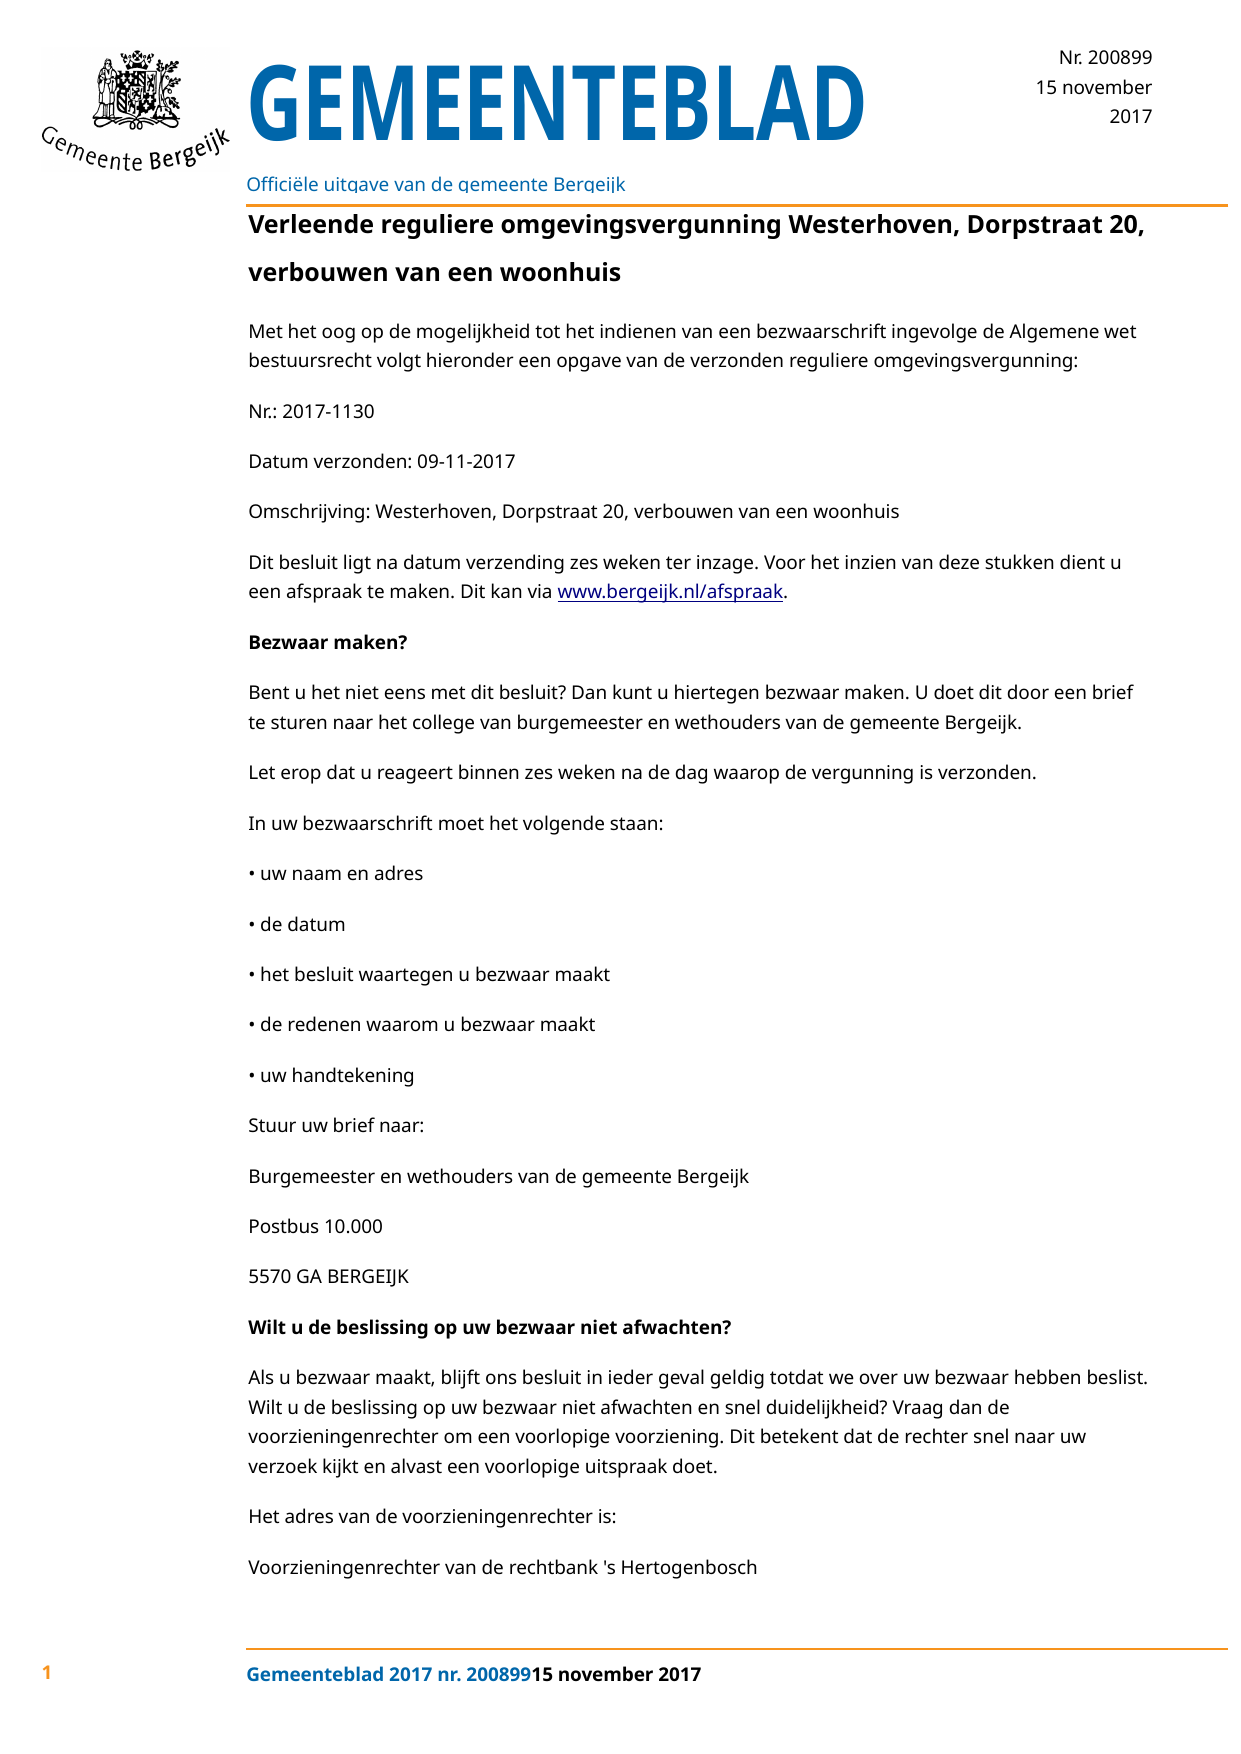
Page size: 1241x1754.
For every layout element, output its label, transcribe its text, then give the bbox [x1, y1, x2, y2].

text • de datum [248, 911, 1152, 937]
text Let erop dat u reageert binnen zes weken na de dag waarop de vergunning is verzonden. [248, 759, 1152, 785]
text Stuur uw brief naar: [248, 1112, 1152, 1138]
text Datum verzonden: 09-11-2017 [248, 448, 1152, 474]
text 5570 GA BERGEIJK [248, 1264, 1152, 1289]
text Verleende reguliere omgevingsvergunning Westerhoven, Dorpstraat 20, verbouwen van een woonhuis [248, 207, 1152, 288]
text • uw handtekening [248, 1062, 1152, 1088]
text Nr.: 2017-1130 [248, 398, 1152, 424]
text • de redenen waarom u bezwaar maakt [248, 1012, 1152, 1037]
text Voorzieningenrechter van de rechtbank 's Hertogenbosch [248, 1554, 1152, 1580]
picture [41, 47, 231, 172]
text Met het oog op de mogelijkheid tot het indienen van een bezwaarschrift ingevolge de Algemene wet bestuursrecht volgt hieronder een opgave van de verzonden reguliere omgevingsvergunning: [248, 318, 1152, 373]
text In uw bezwaarschrift moet het volgende staan: [248, 810, 1152, 836]
text Bent u het niet eens met dit besluit? Dan kunt u hiertegen bezwaar maken. U doet dit door een brief te sturen naar het college van burgemeester en wethouders van de gemeente Bergeijk. [248, 679, 1152, 735]
text Wilt u de beslissing op uw bezwaar niet afwachten? [248, 1314, 1152, 1340]
text Omschrijving: Westerhoven, Dorpstraat 20, verbouwen van een woonhuis [248, 499, 1152, 524]
text Dit besluit ligt na datum verzending zes weken ter inzage. Voor het inzien van deze stukken dient u een afspraak te maken. Dit kan via www.bergeijk.nl/afspraak. [248, 549, 1152, 604]
text • uw naam en adres [248, 860, 1152, 886]
text Postbus 10.000 [248, 1213, 1152, 1239]
text Burgemeester en wethouders van de gemeente Bergeijk [248, 1163, 1152, 1189]
text Als u bezwaar maakt, blijft ons besluit in ieder geval geldig totdat we over uw bezwaar hebben beslist. Wilt u de beslissing op uw bezwaar niet afwachten en snel duidelijkheid? Vraag dan de voorzieningenrechter om een voorlopige voorziening. Dit betekent dat de rechter snel naar uw verzoek kijkt en alvast een voorlopige uitspraak doet. [248, 1364, 1152, 1479]
text Het adres van de voorzieningenrechter is: [248, 1504, 1152, 1529]
text Bezwaar maken? [248, 629, 1152, 655]
text • het besluit waartegen u bezwaar maakt [248, 961, 1152, 987]
